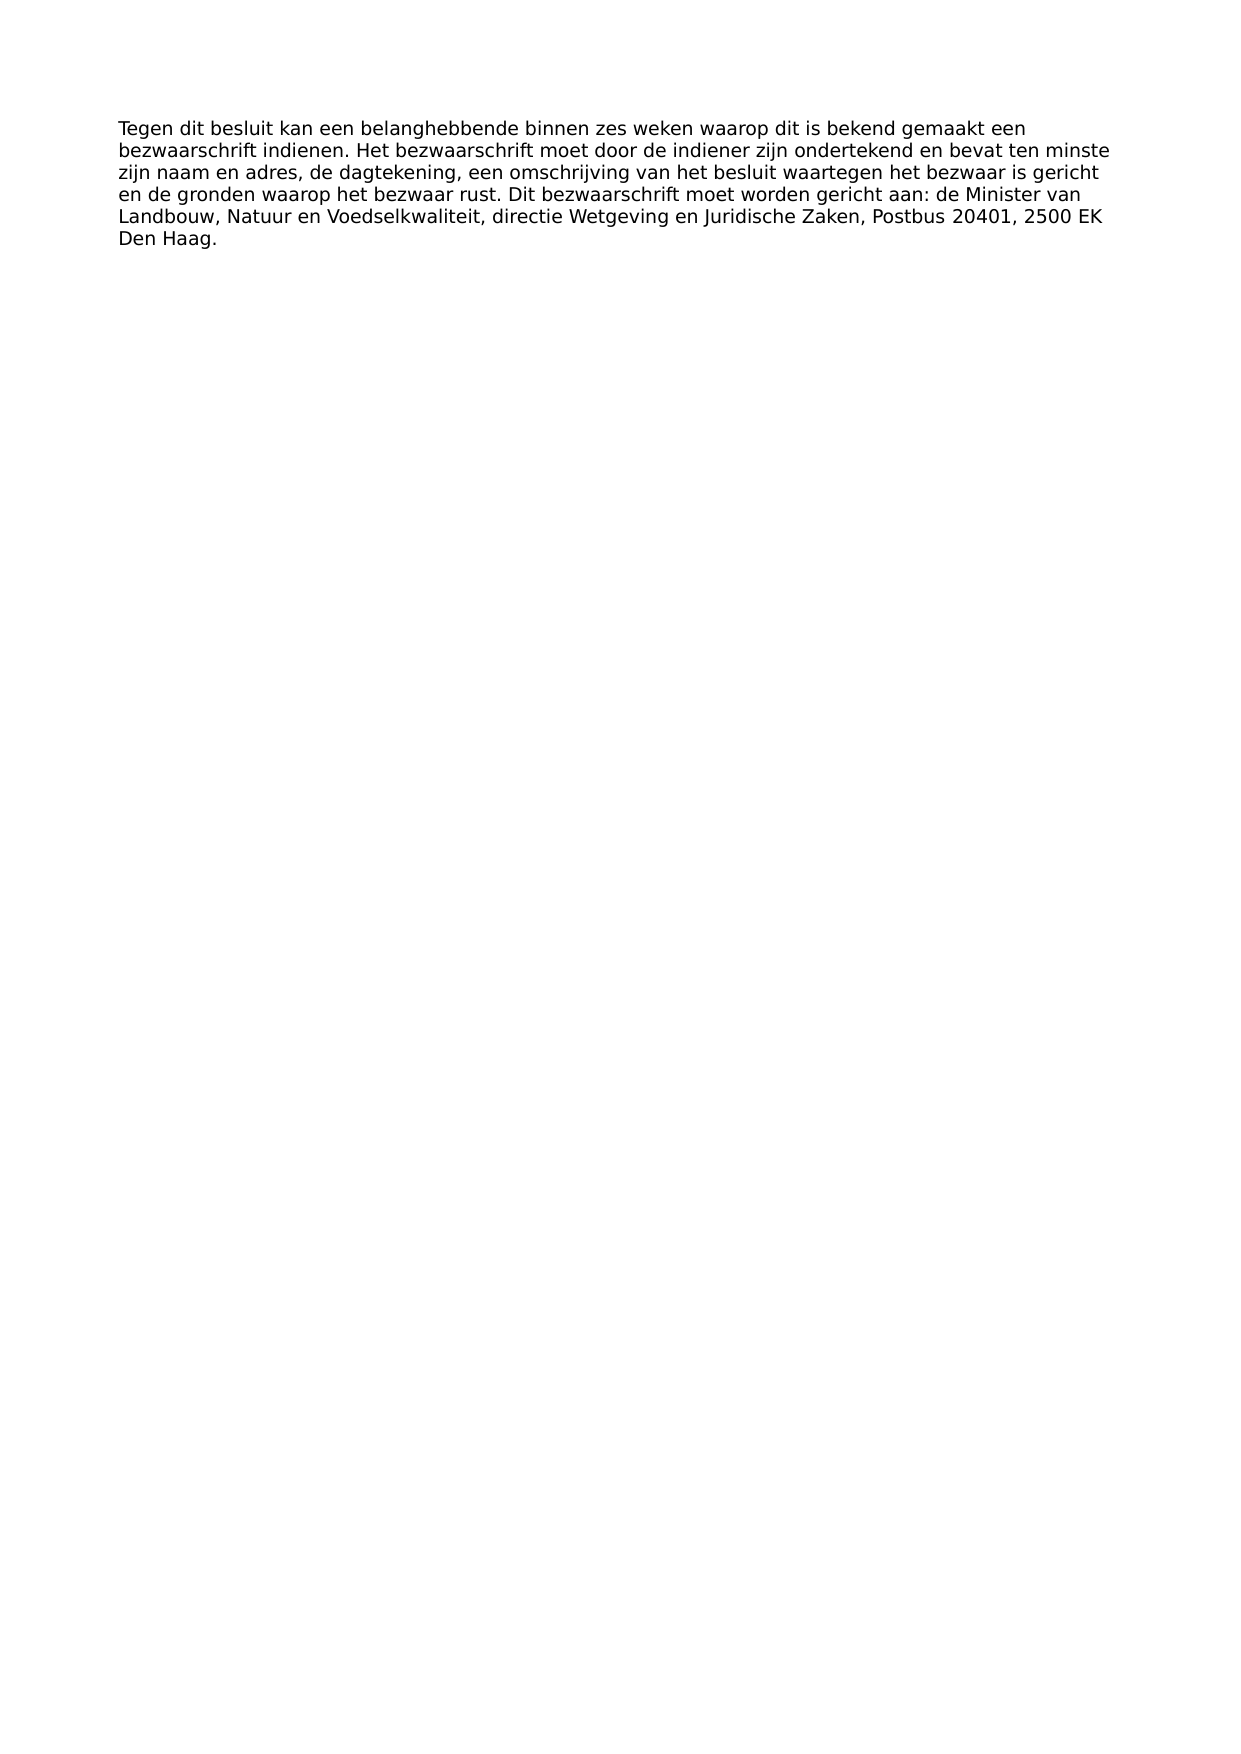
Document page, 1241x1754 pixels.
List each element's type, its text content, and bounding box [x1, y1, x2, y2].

text Tegen dit besluit kan een belanghebbende binnen zes weken waarop dit is bekend gemaakt een bezwaarschrift indienen. Het bezwaarschrift moet door de indiener zijn ondertekend en bevat ten minste zijn naam en adres, de dagtekening, een omschrijving van het besluit waartegen het bezwaar is gericht en de gronden waarop het bezwaar rust. Dit bezwaarschrift moet worden gericht aan: de Minister van Landbouw, Natuur en Voedselkwaliteit, directie Wetgeving en Juridische Zaken, Postbus 20401, 2500 EK Den Haag. [118, 118, 1122, 250]
